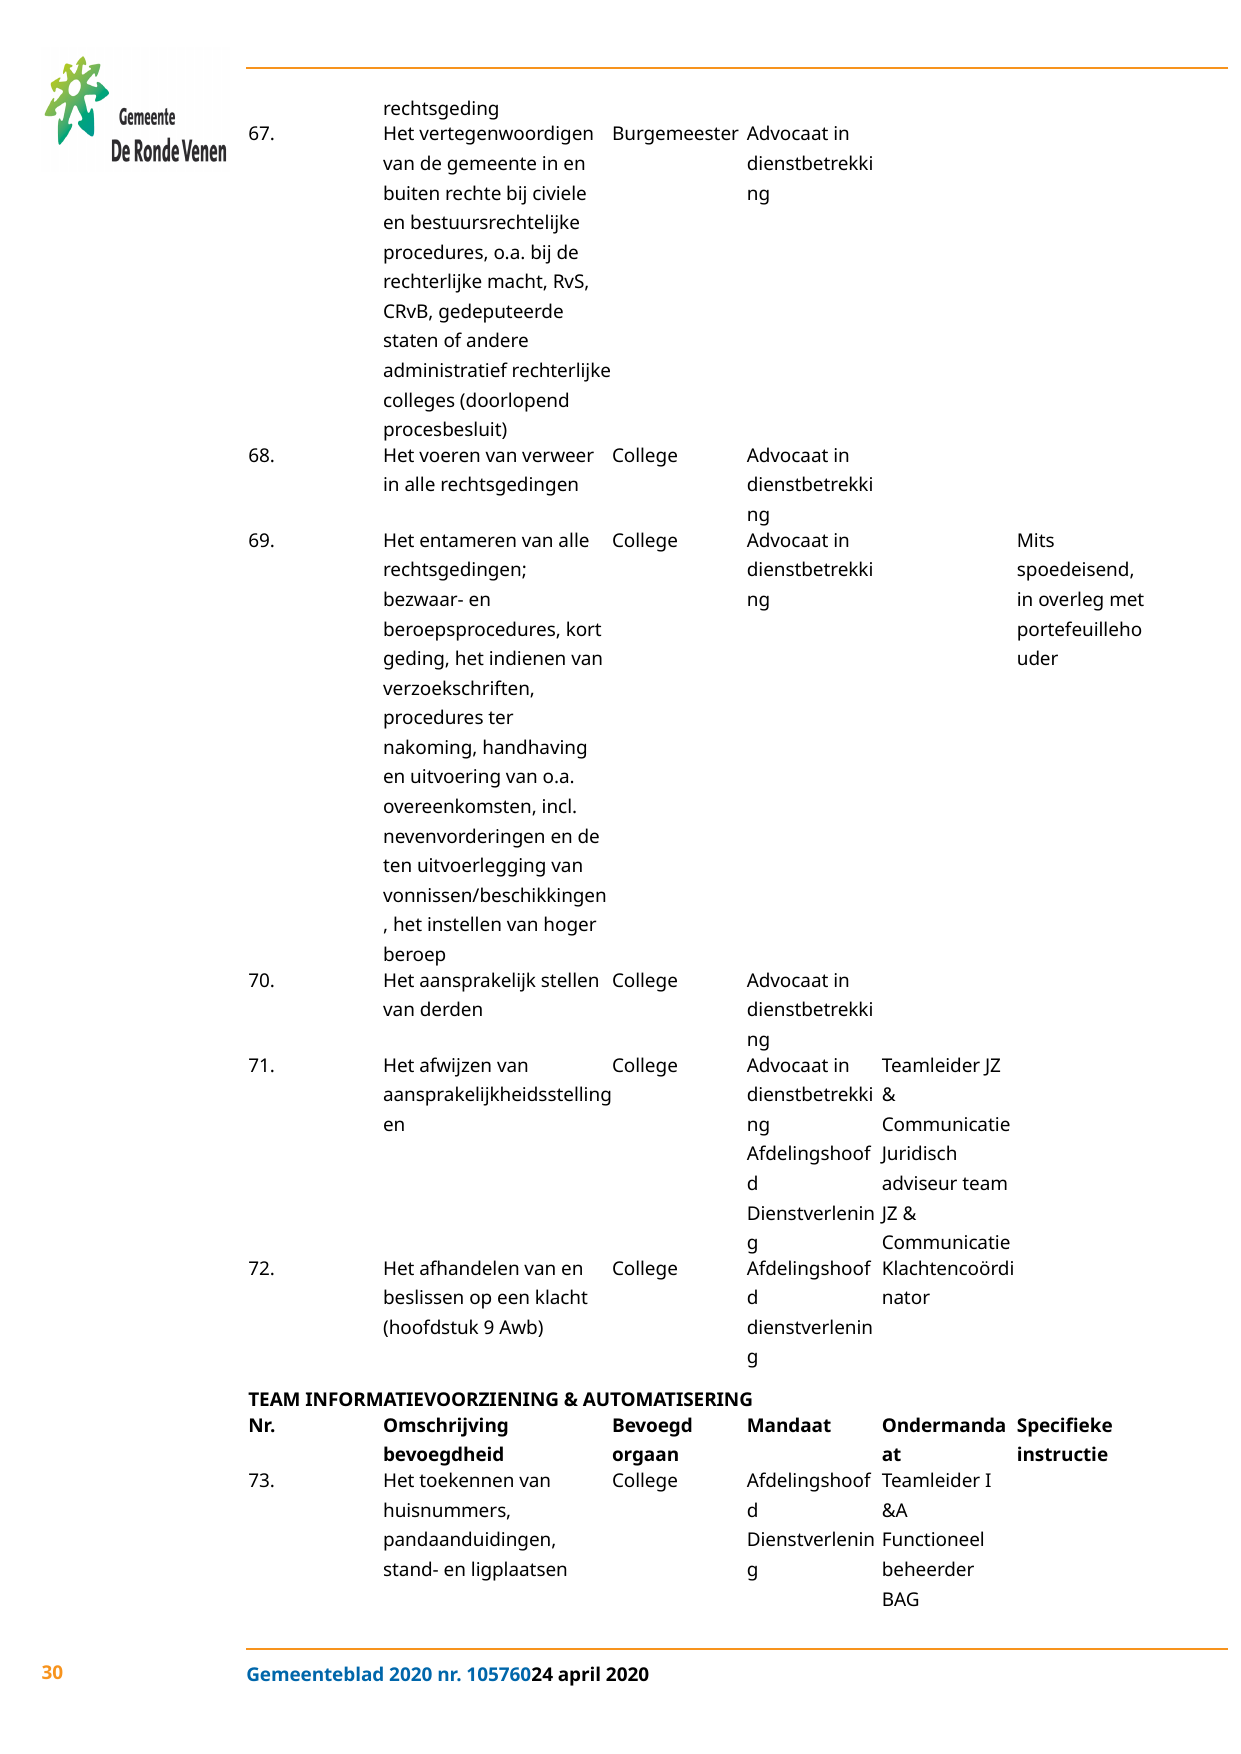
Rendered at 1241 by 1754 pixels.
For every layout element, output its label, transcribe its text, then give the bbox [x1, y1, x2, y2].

table_cell 68. [248, 442, 383, 527]
table_cell [747, 95, 882, 121]
table_cell Afdelingshoofd dienstverlening [747, 1255, 882, 1369]
table_cell [248, 95, 383, 121]
table_cell Teamleider I &A Functioneel beheerder BAG [882, 1468, 1017, 1611]
table_cell [1017, 95, 1152, 121]
table_cell 67. [248, 121, 383, 442]
table_cell Advocaat in dienstbetrekking [747, 527, 882, 967]
table_cell College [612, 442, 747, 527]
table_header Bevoegd orgaan [612, 1412, 747, 1467]
table_cell Het voeren van verweer in alle rechtsgedingen [383, 442, 612, 527]
table_cell College [612, 527, 747, 967]
table_cell [1017, 1468, 1152, 1611]
table_cell [882, 967, 1017, 1052]
table_cell College [612, 1468, 747, 1611]
table_cell College [612, 1255, 747, 1369]
table_cell [1017, 1255, 1152, 1369]
table_cell [1017, 1052, 1152, 1255]
table_cell [882, 95, 1017, 121]
table_cell Het entameren van alle rechtsgedingen; bezwaar- en beroepsprocedures, kort geding, het indienen van verzoekschriften, procedures ter nakoming, handhaving en uitvoering van o.a. overeenkomsten, incl. nevenvorderingen en de ten uitvoerlegging van vonnissen/beschikkingen, het instellen van hoger beroep [383, 527, 612, 967]
table_cell [882, 442, 1017, 527]
text TEAM INFORMATIEVOORZIENING & AUTOMATISERING [248, 1386, 1152, 1412]
table_cell [612, 95, 747, 121]
table_cell Teamleider JZ & Communicatie Juridisch adviseur team JZ & Communicatie [882, 1052, 1017, 1255]
table_cell Advocaat in dienstbetrekking [747, 121, 882, 442]
table_cell Burgemeester [612, 121, 747, 442]
table_cell Advocaat in dienstbetrekking [747, 967, 882, 1052]
table_cell Advocaat in dienstbetrekking Afdelingshoofd Dienstverlening [747, 1052, 882, 1255]
table_header Ondermandaat [882, 1412, 1017, 1467]
table_cell rechtsgeding [383, 95, 612, 121]
table_header Specifieke instructie [1017, 1412, 1152, 1467]
table_cell Advocaat in dienstbetrekking [747, 442, 882, 527]
table_cell Het afhandelen van en beslissen op een klacht (hoofdstuk 9 Awb) [383, 1255, 612, 1369]
table_cell Mits spoedeisend, in overleg met portefeuillehouder [1017, 527, 1152, 967]
table_cell [1017, 121, 1152, 442]
table_cell College [612, 967, 747, 1052]
table_header Nr. [248, 1412, 383, 1467]
table_cell Klachtencoördinator [882, 1255, 1017, 1369]
table_cell 72. [248, 1255, 383, 1369]
table_cell Het afwijzen van aansprakelijkheidsstellingen [383, 1052, 612, 1255]
table_cell Afdelingshoofd Dienstverlening [747, 1468, 882, 1611]
table_cell Het aansprakelijk stellen van derden [383, 967, 612, 1052]
table_cell Het toekennen van huisnummers, pandaanduidingen, stand- en ligplaatsen [383, 1468, 612, 1611]
table_cell [1017, 442, 1152, 527]
table_cell [882, 527, 1017, 967]
table_cell College [612, 1052, 747, 1255]
table_cell [882, 121, 1017, 442]
picture [41, 47, 231, 172]
table_cell 69. [248, 527, 383, 967]
table_header Omschrijving bevoegdheid [383, 1412, 612, 1467]
table_header Mandaat [747, 1412, 882, 1467]
table_cell 73. [248, 1468, 383, 1611]
table_cell 70. [248, 967, 383, 1052]
table_cell 71. [248, 1052, 383, 1255]
table_cell [1017, 967, 1152, 1052]
table_cell Het vertegenwoordigen van de gemeente in en buiten rechte bij civiele en bestuursrechtelijke procedures, o.a. bij de rechterlijke macht, RvS, CRvB, gedeputeerde staten of andere administratief rechterlijke colleges (doorlopend procesbesluit) [383, 121, 612, 442]
